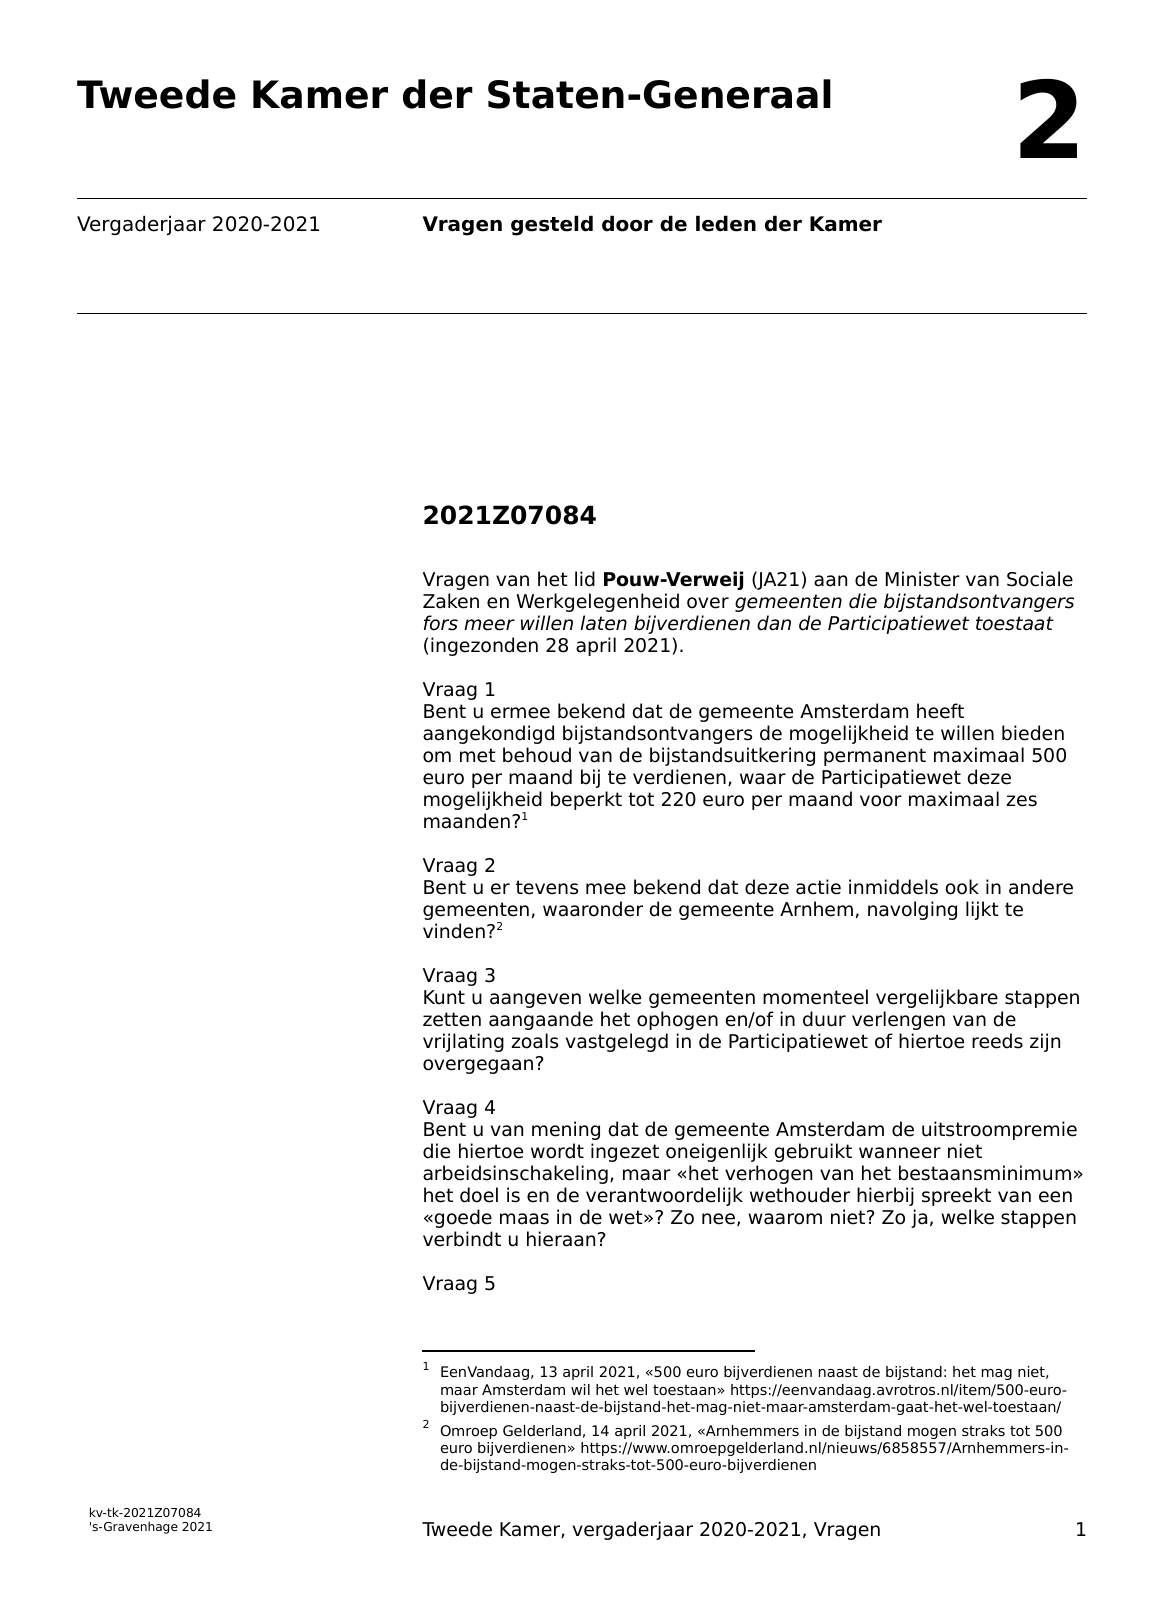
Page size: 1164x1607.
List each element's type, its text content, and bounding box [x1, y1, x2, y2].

text EenVandaag, 13 april 2021, «500 euro bijverdienen naast de bijstand: het mag niet, maar Amsterdam wil het wel toestaan» https://eenvandaag.avrotros.nl/item/500-euro-bijverdienen-naast-de-bijstand-het-mag-niet-maar-amsterdam-gaat-het-wel-toestaan/ [422, 1360, 1087, 1416]
text Omroep Gelderland, 14 april 2021, «Arnhemmers in de bijstand mogen straks tot 500 euro bijverdienen» https://www.omroepgelderland.nl/nieuws/6858557/Arnhemmers-in-de-bijstand-mogen-straks-tot-500-euro-bijverdienen [422, 1418, 1087, 1474]
text Bent u van mening dat de gemeente Amsterdam de uitstroompremie die hiertoe wordt ingezet oneigenlijk gebruikt wanneer niet arbeidsinschakeling, maar «het verhogen van het bestaansminimum» het doel is en de verantwoordelijk wethouder hierbij spreekt van een «goede maas in de wet»? Zo nee, waarom niet? Zo ja, welke stappen verbindt u hieraan? [422, 1119, 1087, 1251]
text Vragen van het lid Pouw-Verweij (JA21) aan de Minister van Sociale Zaken en Werkgelegenheid over gemeenten die bijstandsontvangers fors meer willen laten bijverdienen dan de Participatiewet toestaat (ingezonden 28 april 2021). [422, 569, 1087, 657]
text Bent u er tevens mee bekend dat deze actie inmiddels ook in andere gemeenten, waaronder de gemeente Arnhem, navolging lijkt te vinden? [422, 877, 1087, 943]
text Bent u ermee bekend dat de gemeente Amsterdam heeft aangekondigd bijstandsontvangers de mogelijkheid te willen bieden om met behoud van de bijstandsuitkering permanent maximaal 500 euro per maand bij te verdienen, waar de Participatiewet deze mogelijkheid beperkt tot 220 euro per maand voor maximaal zes maanden? [422, 701, 1087, 833]
table_header 2 [886, 59, 1087, 198]
text Kunt u aangeven welke gemeenten momenteel vergelijkbare stappen zetten aangaande het ophogen en/of in duur verlengen van de vrijlating zoals vastgelegd in de Participatiewet of hiertoe reeds zijn overgegaan? [422, 987, 1087, 1075]
table_header Tweede Kamer der Staten-Generaal [77, 59, 886, 198]
text Vraag 4 [422, 1097, 1087, 1119]
text Vraag 5 [422, 1273, 1087, 1295]
text 's-Gravenhage 2021 [88, 1520, 323, 1534]
text Vraag 1 [422, 679, 1087, 701]
text kv-tk-2021Z07084 [88, 1506, 323, 1520]
table_cell Vragen gesteld door de leden der Kamer [422, 199, 1087, 313]
text Vraag 2 [422, 855, 1087, 877]
text 2021Z07084 [422, 501, 1087, 531]
table_cell Vergaderjaar 2020-2021 [77, 199, 422, 313]
text Vraag 3 [422, 965, 1087, 987]
